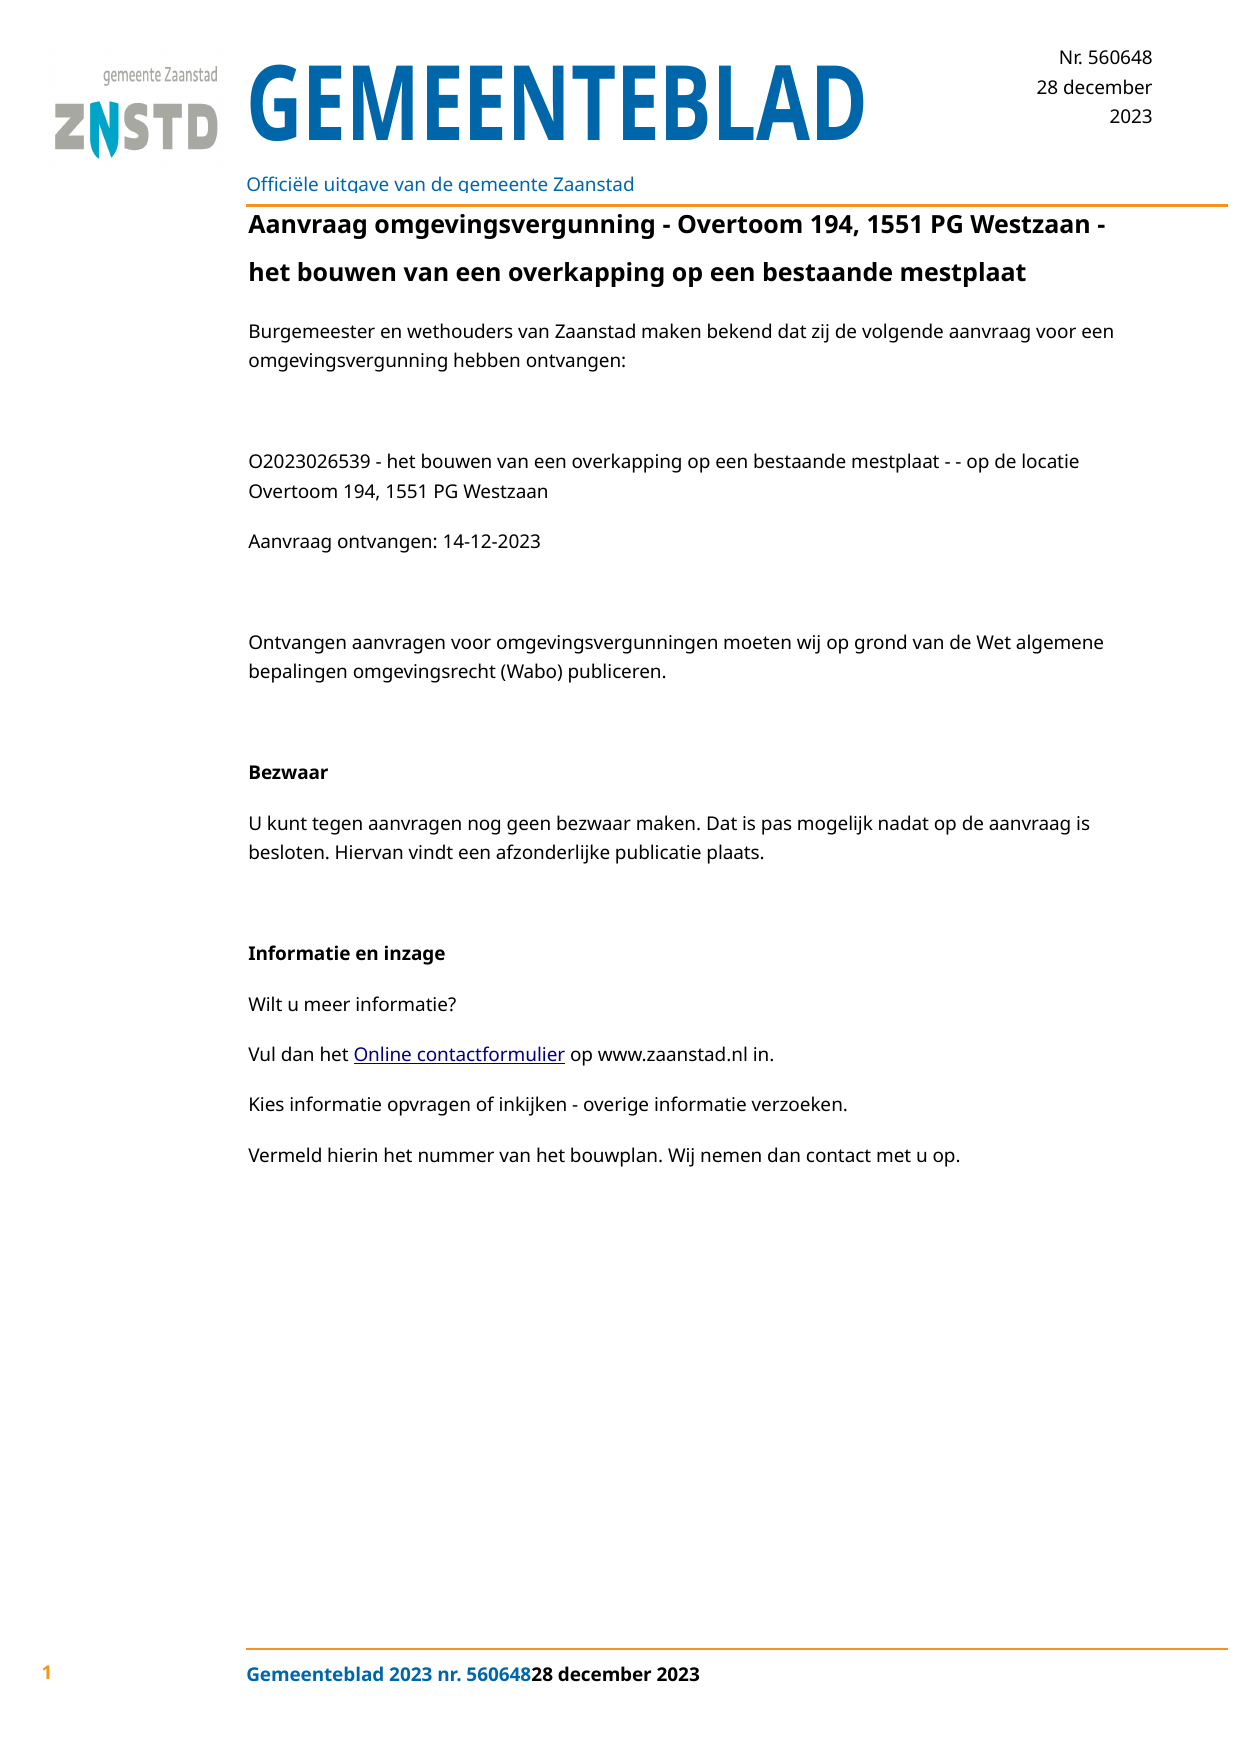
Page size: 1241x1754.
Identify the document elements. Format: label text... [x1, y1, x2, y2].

text Vul dan het Online contactformulier op www.zaanstad.nl in. [248, 1041, 1152, 1067]
text Wilt u meer informatie? [248, 991, 1152, 1017]
text U kunt tegen aanvragen nog geen bezwaar maken. Dat is pas mogelijk nadat op de aanvraag is besloten. Hiervan vindt een afzonderlijke publicatie plaats. [248, 810, 1152, 865]
text Ontvangen aanvragen voor omgevingsvergunningen moeten wij op grond van de Wet algemene bepalingen omgevingsrecht (Wabo) publiceren. [248, 629, 1152, 684]
text Aanvraag omgevingsvergunning - Overtoom 194, 1551 PG Westzaan - het bouwen van een overkapping op een bestaande mestplaat [248, 207, 1152, 288]
text Informatie en inzage [248, 940, 1152, 966]
text Vermeld hierin het nummer van het bouwplan. Wij nemen dan contact met u op. [248, 1142, 1152, 1168]
text Bezwaar [248, 759, 1152, 785]
text Burgemeester en wethouders van Zaanstad maken bekend dat zij de volgende aanvraag voor een omgevingsvergunning hebben ontvangen: [248, 318, 1152, 373]
text Aanvraag ontvangen: 14-12-2023 [248, 528, 1152, 554]
text Kies informatie opvragen of inkijken - overige informatie verzoeken. [248, 1092, 1152, 1117]
text O2023026539 - het bouwen van een overkapping op een bestaande mestplaat - - op de locatie Overtoom 194, 1551 PG Westzaan [248, 448, 1152, 504]
picture [41, 47, 231, 172]
